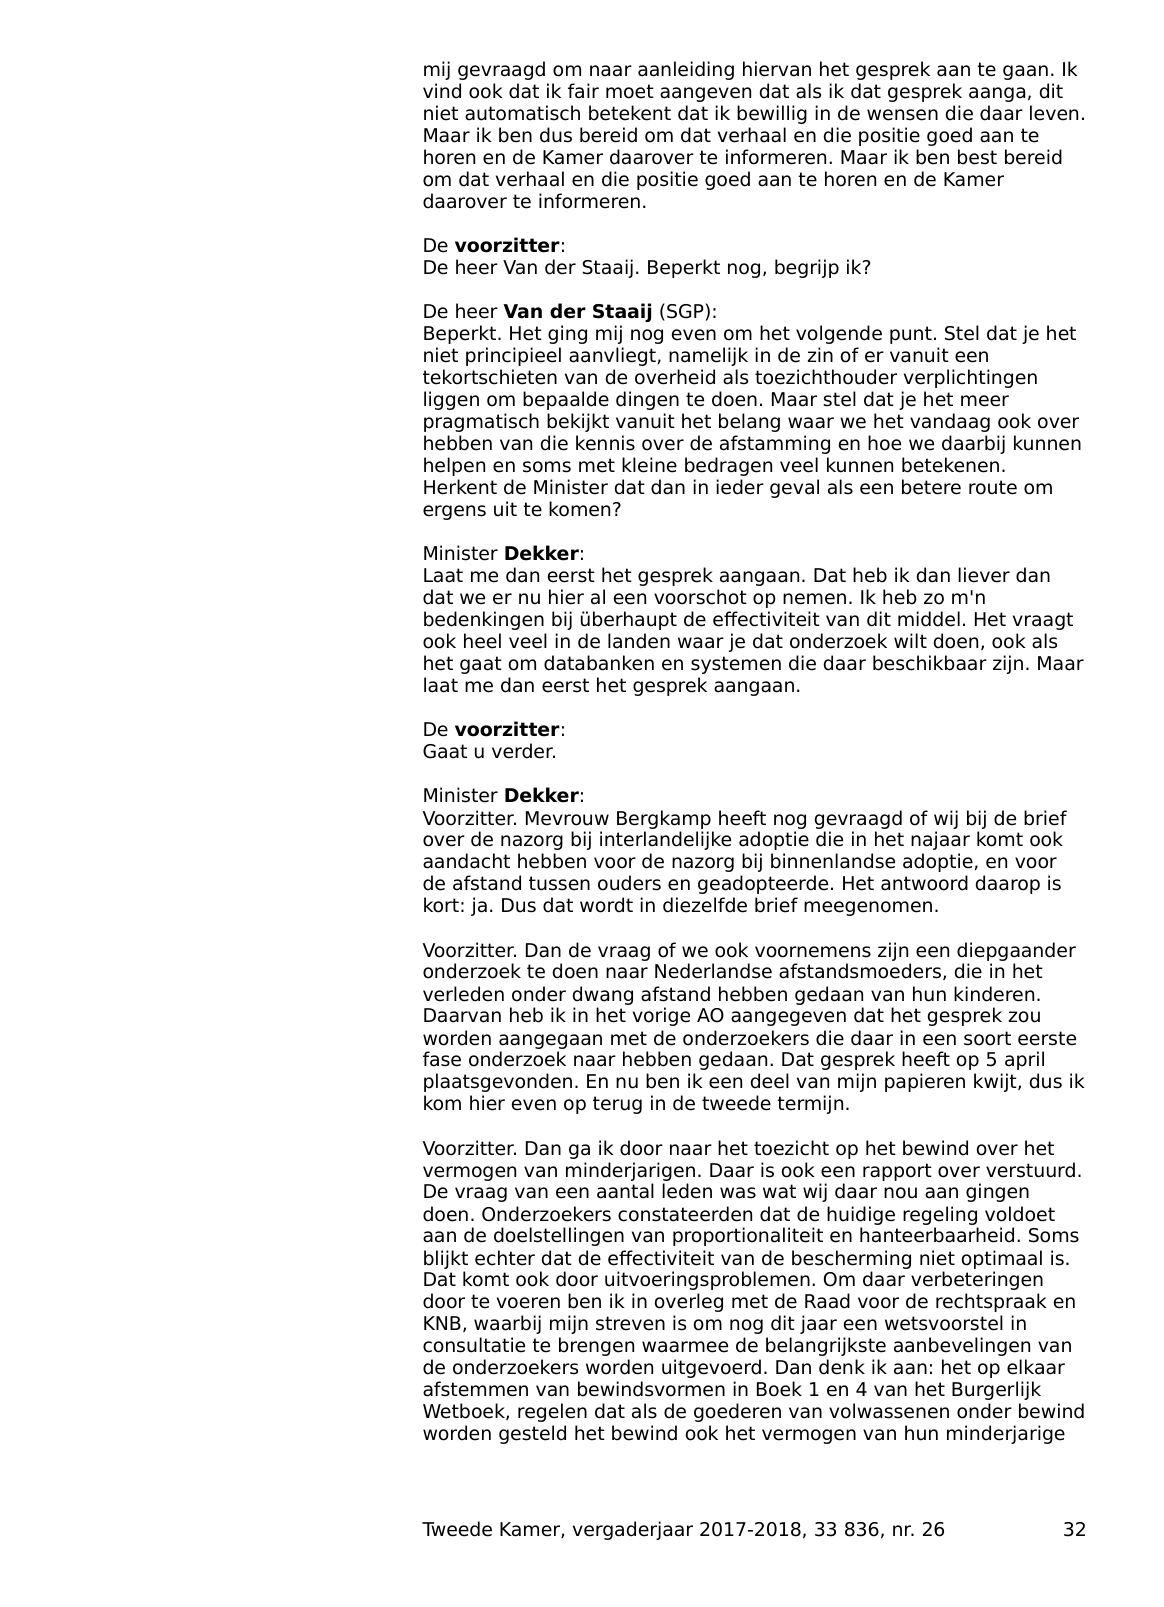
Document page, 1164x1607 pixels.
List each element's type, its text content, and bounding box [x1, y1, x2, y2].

text mij gevraagd om naar aanleiding hiervan het gesprek aan te gaan. Ik vind ook dat ik fair moet aangeven dat als ik dat gesprek aanga, dit niet automatisch betekent dat ik bewillig in de wensen die daar leven. Maar ik ben dus bereid om dat verhaal en die positie goed aan te horen en de Kamer daarover te informeren. Maar ik ben best bereid om dat verhaal en die positie goed aan te horen en de Kamer daarover te informeren. [422, 59, 1087, 213]
text De heer Van der Staaij. Beperkt nog, begrijp ik? [422, 257, 1087, 279]
text Voorzitter. Mevrouw Bergkamp heeft nog gevraagd of wij bij de brief over de nazorg bij interlandelijke adoptie die in het najaar komt ook aandacht hebben voor de nazorg bij binnenlandse adoptie, en voor de afstand tussen ouders en geadopteerde. Het antwoord daarop is kort: ja. Dus dat wordt in diezelfde brief meegenomen. [422, 807, 1087, 917]
text Voorzitter. Dan de vraag of we ook voornemens zijn een diepgaander onderzoek te doen naar Nederlandse afstandsmoeders, die in het verleden onder dwang afstand hebben gedaan van hun kinderen. Daarvan heb ik in het vorige AO aangegeven dat het gesprek zou worden aangegaan met de onderzoekers die daar in een soort eerste fase onderzoek naar hebben gedaan. Dat gesprek heeft op 5 april plaatsgevonden. En nu ben ik een deel van mijn papieren kwijt, dus ik kom hier even op terug in de tweede termijn. [422, 939, 1087, 1115]
text De heer Van der Staaij (SGP): [422, 301, 1087, 323]
text Minister Dekker: [422, 785, 1087, 807]
text Voorzitter. Dan ga ik door naar het toezicht op het bewind over het vermogen van minderjarigen. Daar is ook een rapport over verstuurd. De vraag van een aantal leden was wat wij daar nou aan gingen doen. Onderzoekers constateerden dat de huidige regeling voldoet aan de doelstellingen van proportionaliteit en hanteerbaarheid. Soms blijkt echter dat de effectiviteit van de bescherming niet optimaal is. Dat komt ook door uitvoeringsproblemen. Om daar verbeteringen door te voeren ben ik in overleg met de Raad voor de rechtspraak en KNB, waarbij mijn streven is om nog dit jaar een wetsvoorstel in consultatie te brengen waarmee de belangrijkste aanbevelingen van de onderzoekers worden uitgevoerd. Dan denk ik aan: het op elkaar afstemmen van bewindsvormen in Boek 1 en 4 van het Burgerlijk Wetboek, regelen dat als de goederen van volwassenen onder bewind worden gesteld het bewind ook het vermogen van hun minderjarige [422, 1137, 1087, 1445]
text De voorzitter: [422, 719, 1087, 741]
text Minister Dekker: [422, 543, 1087, 565]
text Laat me dan eerst het gesprek aangaan. Dat heb ik dan liever dan dat we er nu hier al een voorschot op nemen. Ik heb zo m'n bedenkingen bij überhaupt de effectiviteit van dit middel. Het vraagt ook heel veel in de landen waar je dat onderzoek wilt doen, ook als het gaat om databanken en systemen die daar beschikbaar zijn. Maar laat me dan eerst het gesprek aangaan. [422, 565, 1087, 697]
text Beperkt. Het ging mij nog even om het volgende punt. Stel dat je het niet principieel aanvliegt, namelijk in de zin of er vanuit een tekortschieten van de overheid als toezichthouder verplichtingen liggen om bepaalde dingen te doen. Maar stel dat je het meer pragmatisch bekijkt vanuit het belang waar we het vandaag ook over hebben van die kennis over de afstamming en hoe we daarbij kunnen helpen en soms met kleine bedragen veel kunnen betekenen. Herkent de Minister dat dan in ieder geval als een betere route om ergens uit te komen? [422, 323, 1087, 521]
text Gaat u verder. [422, 741, 1087, 763]
text De voorzitter: [422, 235, 1087, 257]
